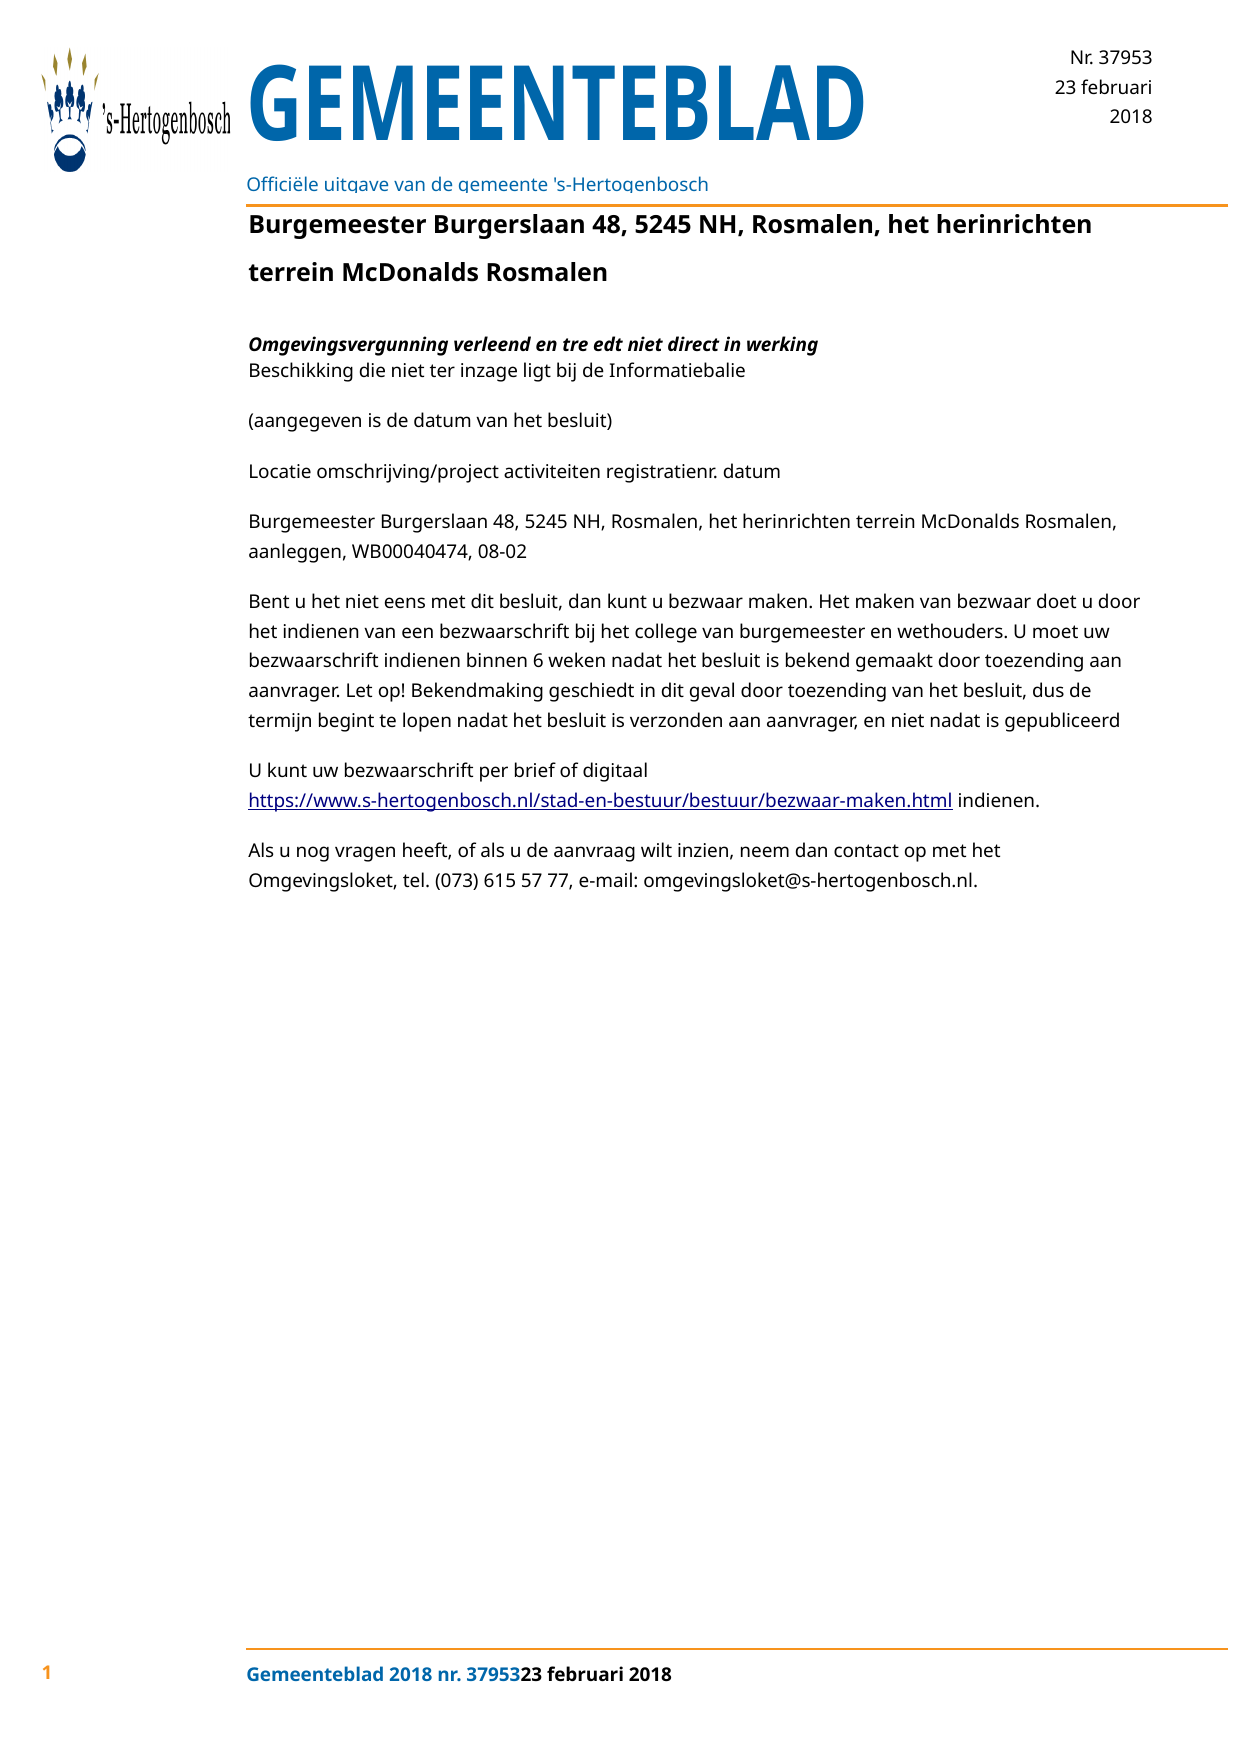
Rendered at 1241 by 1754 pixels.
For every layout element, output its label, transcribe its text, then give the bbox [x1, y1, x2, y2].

text Als u nog vragen heeft, of als u de aanvraag wilt inzien, neem dan contact op met het Omgevingsloket, tel. (073) 615 57 77, e-mail: omgevingsloket@s-hertogenbosch.nl. [248, 837, 1152, 892]
text Omgevingsvergunning verleend en tre edt niet direct in werking [248, 331, 1152, 357]
text Burgemeester Burgerslaan 48, 5245 NH, Rosmalen, het herinrichten terrein McDonalds Rosmalen [248, 207, 1152, 288]
text Burgemeester Burgerslaan 48, 5245 NH, Rosmalen, het herinrichten terrein McDonalds Rosmalen, aanleggen, WB00040474, 08-02 [248, 508, 1152, 564]
text Beschikking die niet ter inzage ligt bij de Informatiebalie [248, 357, 1152, 383]
picture [41, 47, 231, 172]
text Bent u het niet eens met dit besluit, dan kunt u bezwaar maken. Het maken van bezwaar doet u door het indienen van een bezwaarschrift bij het college van burgemeester en wethouders. U moet uw bezwaarschrift indienen binnen 6 weken nadat het besluit is bekend gemaakt door toezending aan aanvrager. Let op! Bekendmaking geschiedt in dit geval door toezending van het besluit, dus de termijn begint te lopen nadat het besluit is verzonden aan aanvrager, en niet nadat is gepubliceerd [248, 588, 1152, 732]
text Locatie omschrijving/project activiteiten registratienr. datum [248, 458, 1152, 484]
text (aangegeven is de datum van het besluit) [248, 408, 1152, 433]
text U kunt uw bezwaarschrift per brief of digitaal https://www.s-hertogenbosch.nl/stad-en-bestuur/bestuur/bezwaar-maken.html indienen. [248, 757, 1152, 812]
